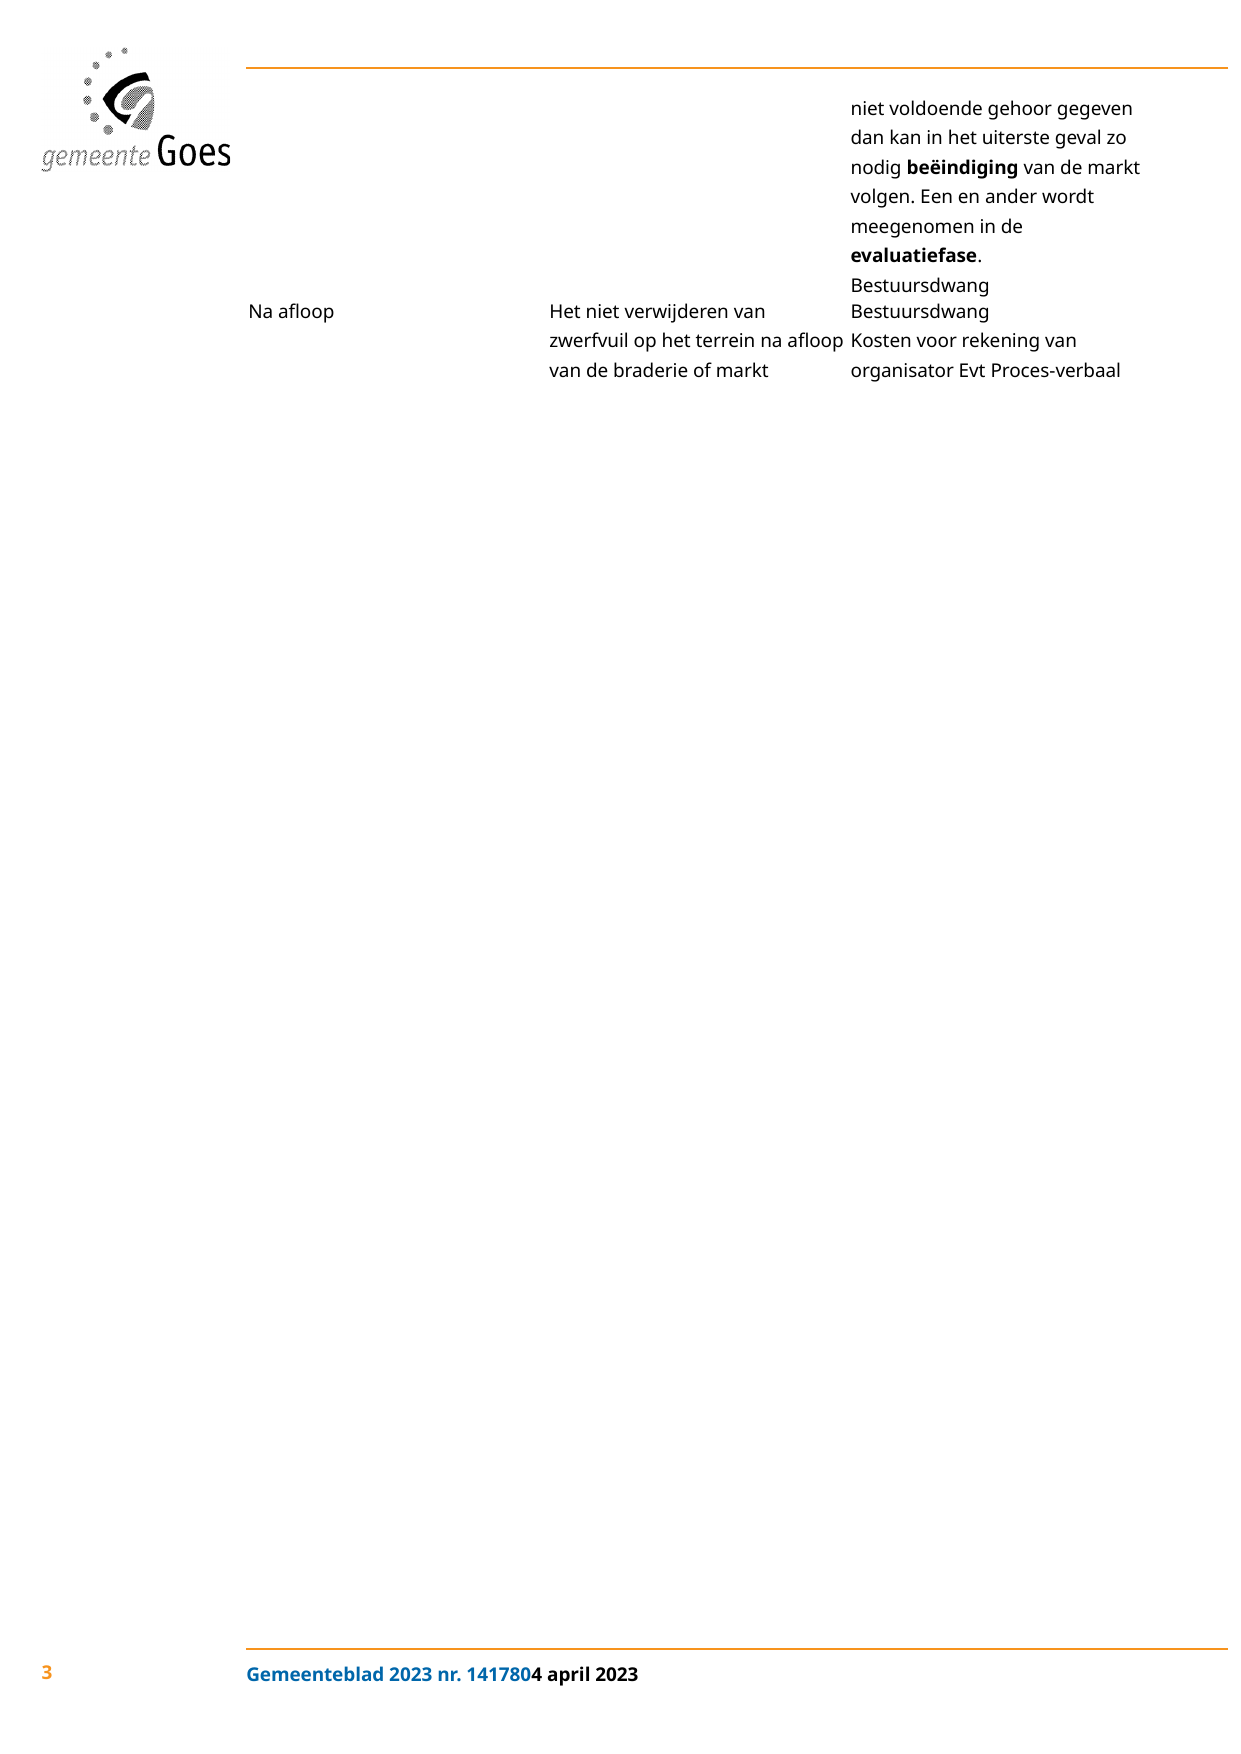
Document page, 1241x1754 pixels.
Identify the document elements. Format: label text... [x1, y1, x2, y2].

table_cell [549, 95, 850, 298]
table_cell [248, 95, 549, 298]
table_cell Bestuursdwang Kosten voor rekening van organisator Evt Proces-verbaal [850, 298, 1152, 383]
table_cell Het niet verwijderen van zwerfvuil op het terrein na afloop van de braderie of markt [549, 298, 850, 383]
table_cell Na afloop [248, 298, 549, 383]
picture [41, 47, 231, 172]
table_cell niet voldoende gehoor gegeven dan kan in het uiterste geval zo nodig beëindiging van de markt volgen. Een en ander wordt meegenomen in de evaluatiefase. Bestuursdwang [850, 95, 1152, 298]
